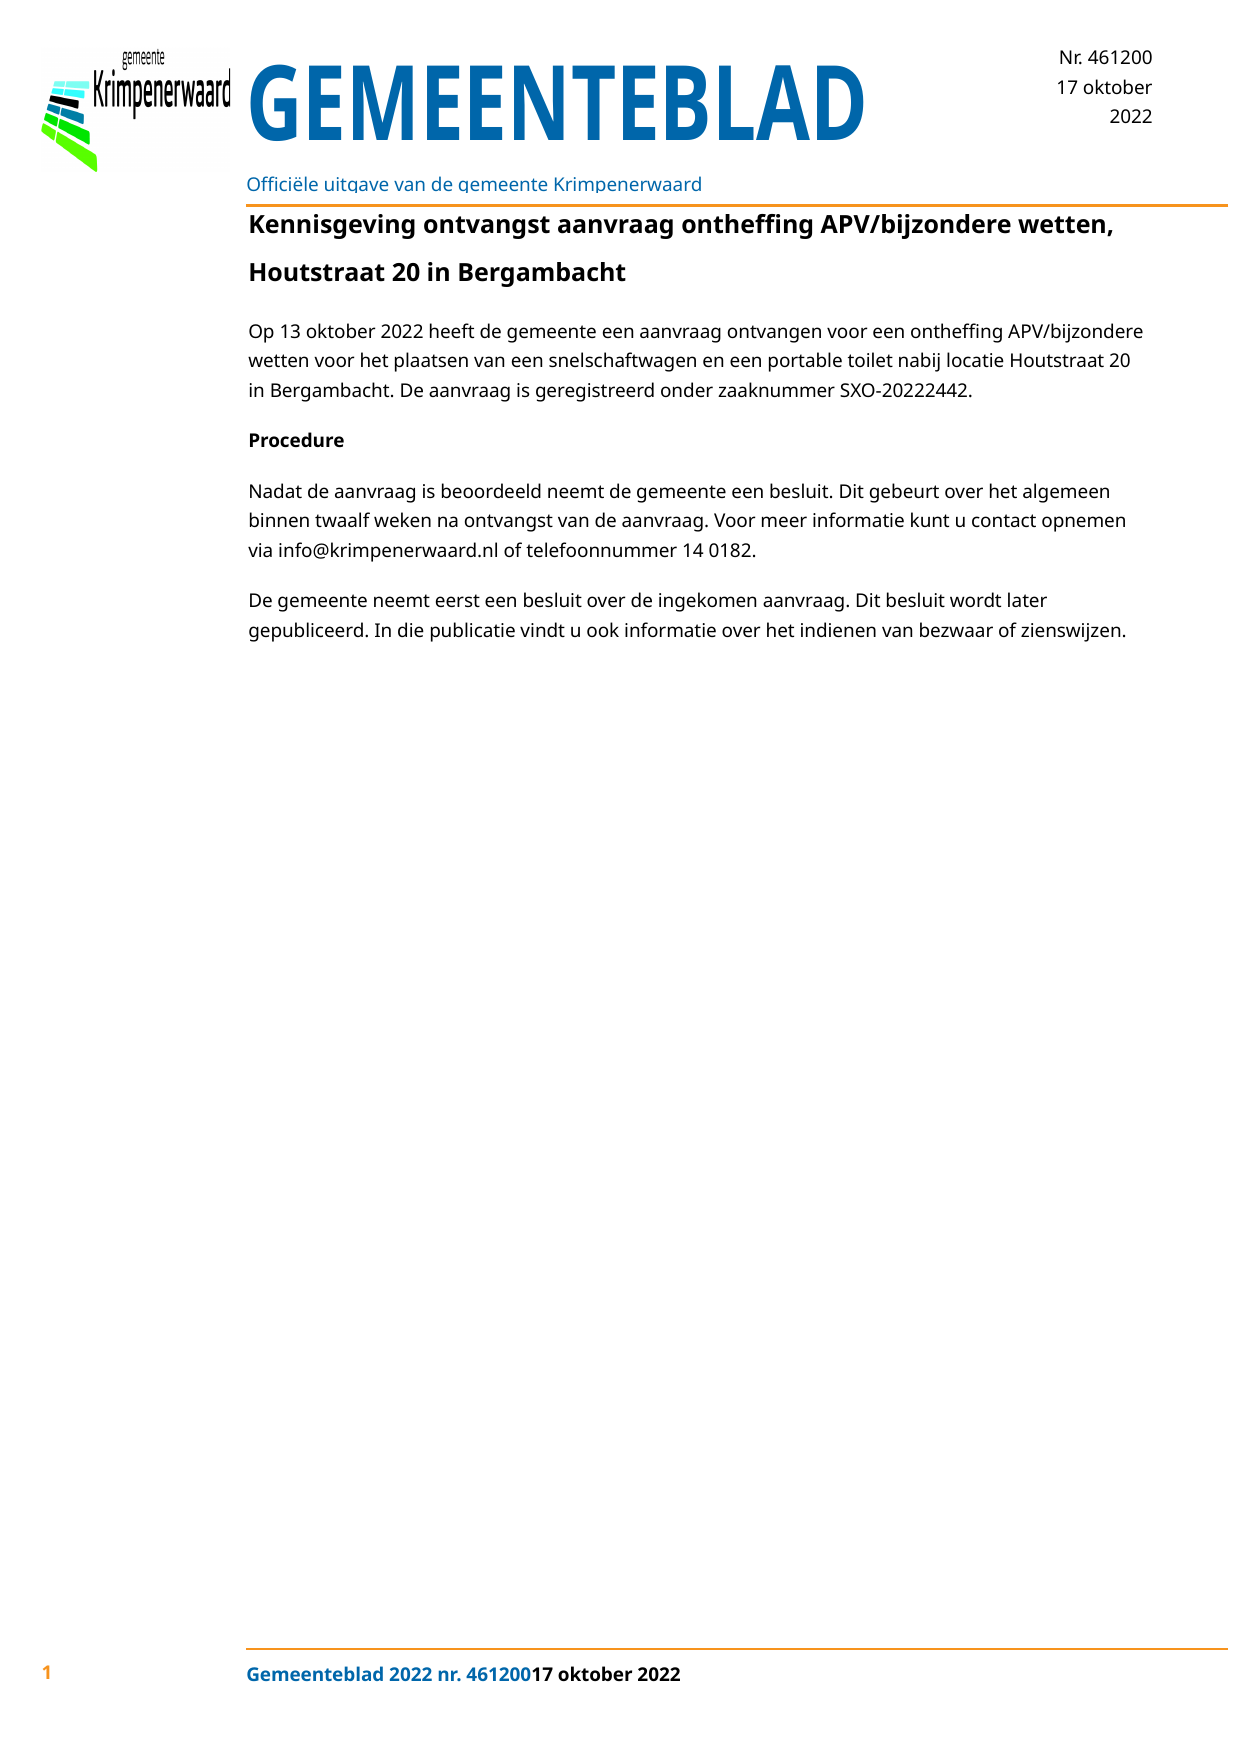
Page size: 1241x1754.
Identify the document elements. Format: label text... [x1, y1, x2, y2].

text Op 13 oktober 2022 heeft de gemeente een aanvraag ontvangen voor een ontheffing APV/bijzondere wetten voor het plaatsen van een snelschaftwagen en een portable toilet nabij locatie Houtstraat 20 in Bergambacht. De aanvraag is geregistreerd onder zaaknummer SXO-20222442. [248, 318, 1152, 403]
text Procedure [248, 427, 1152, 453]
text Kennisgeving ontvangst aanvraag ontheffing APV/bijzondere wetten, Houtstraat 20 in Bergambacht [248, 207, 1152, 288]
picture [41, 47, 231, 172]
text De gemeente neemt eerst een besluit over de ingekomen aanvraag. Dit besluit wordt later gepubliceerd. In die publicatie vindt u ook informatie over het indienen van bezwaar of zienswijzen. [248, 587, 1152, 643]
text Nadat de aanvraag is beoordeeld neemt de gemeente een besluit. Dit gebeurt over het algemeen binnen twaalf weken na ontvangst van de aanvraag. Voor meer informatie kunt u contact opnemen via info@krimpenerwaard.nl of telefoonnummer 14 0182. [248, 478, 1152, 563]
